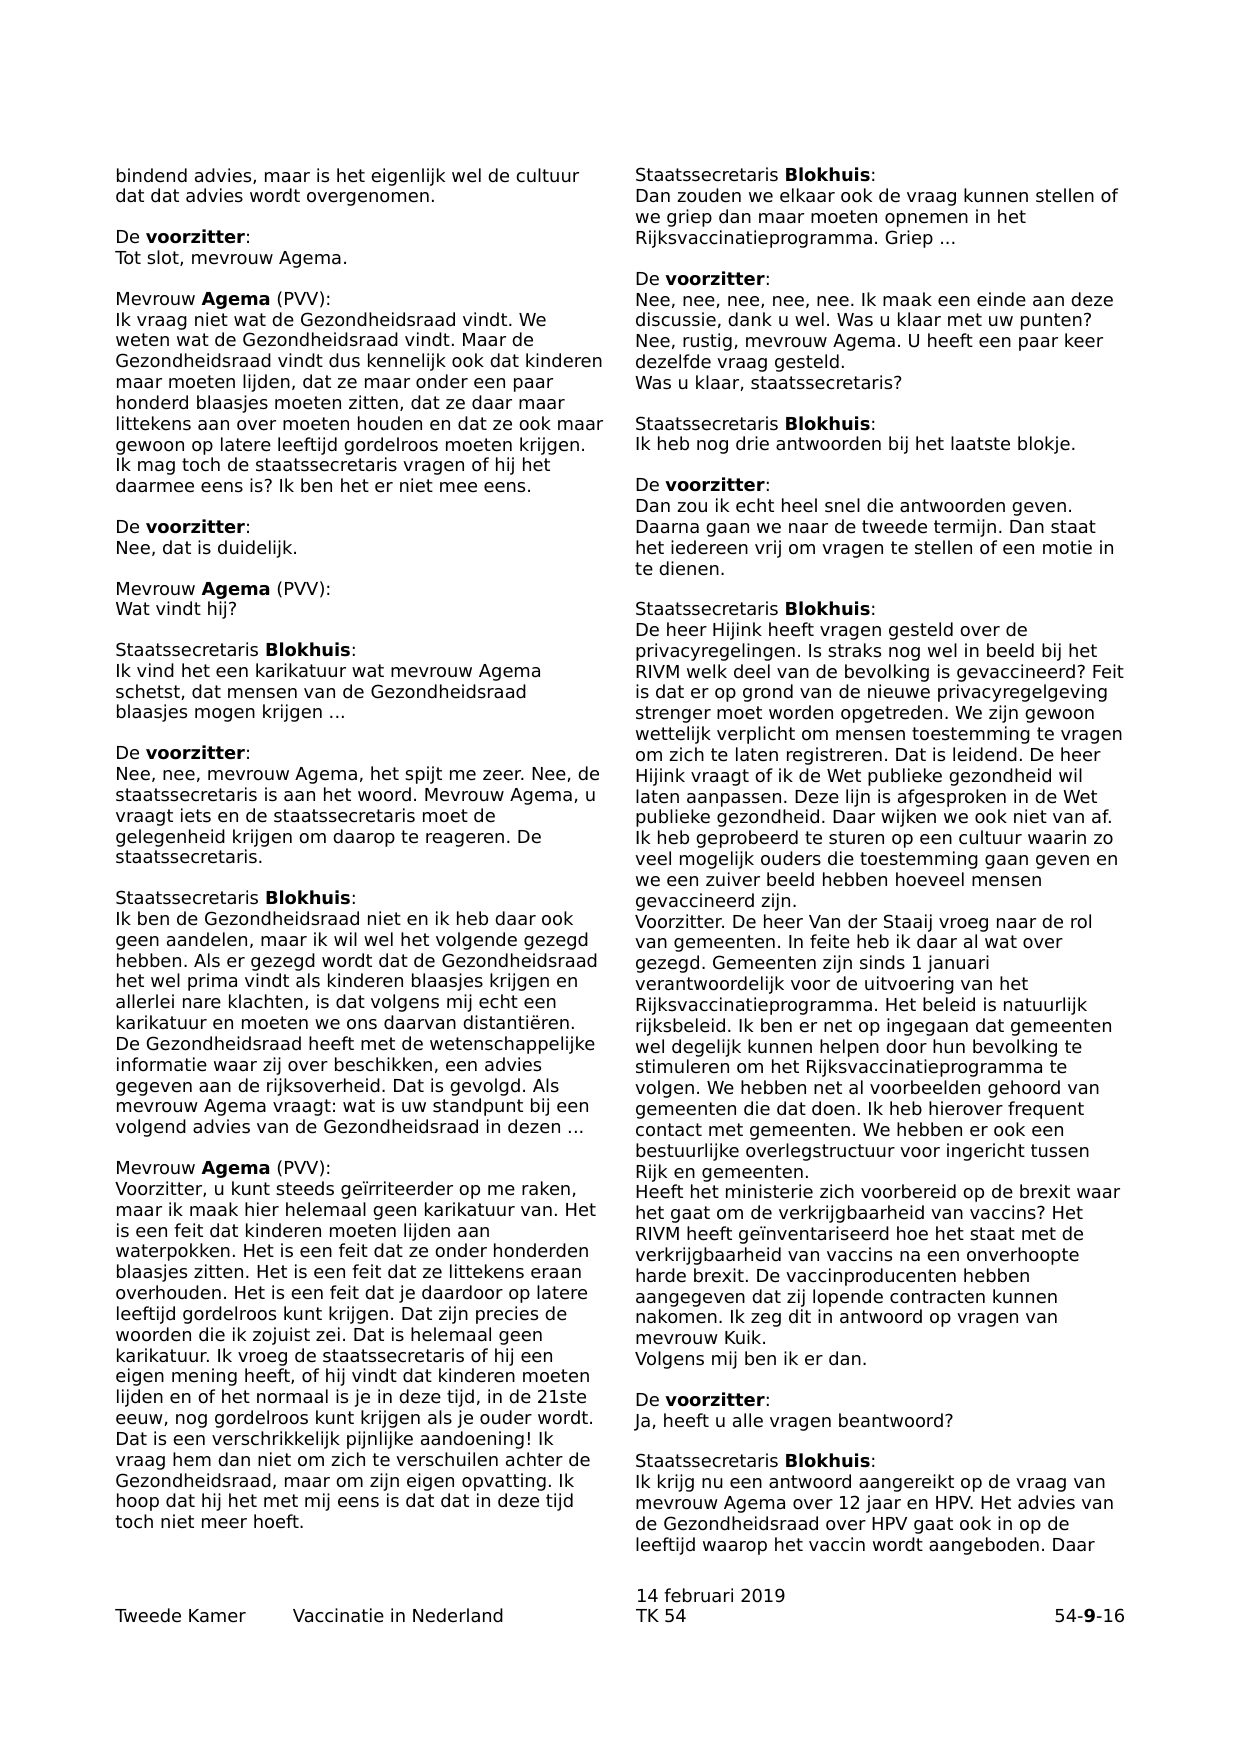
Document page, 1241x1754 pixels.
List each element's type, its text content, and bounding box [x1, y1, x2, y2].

text Ja, heeft u alle vragen beantwoord? [635, 1411, 1125, 1431]
text Staatssecretaris Blokhuis: [635, 165, 1125, 186]
text Staatssecretaris Blokhuis: [115, 640, 605, 661]
text Mevrouw Agema (PVV): [115, 1158, 605, 1179]
text bindend advies, maar is het eigenlijk wel de cultuur dat dat advies wordt overgenomen. [115, 165, 605, 207]
text Wat vindt hij? [115, 599, 605, 620]
text Staatssecretaris Blokhuis: [635, 413, 1125, 434]
text Dan zouden we elkaar ook de vraag kunnen stellen of we griep dan maar moeten opnemen in het Rijksvaccinatieprogramma. Griep ... [635, 186, 1125, 248]
text De voorzitter: [635, 268, 1125, 289]
text Dan zou ik echt heel snel die antwoorden geven. Daarna gaan we naar de tweede termijn. Dan staat het iedereen vrij om vragen te stellen of een motie in te dienen. [635, 496, 1125, 579]
text Staatssecretaris Blokhuis: [635, 599, 1125, 620]
text Ik vind het een karikatuur wat mevrouw Agema schetst, dat mensen van de Gezondheidsraad blaasjes mogen krijgen ... [115, 661, 605, 723]
text Heeft het ministerie zich voorbereid op de brexit waar het gaat om de verkrijgbaarheid van vaccins? Het RIVM heeft geïnventariseerd hoe het staat met de verkrijgbaarheid van vaccins na een onverhoopte harde brexit. De vaccinproducenten hebben aangegeven dat zij lopende contracten kunnen nakomen. Ik zeg dit in antwoord op vragen van mevrouw Kuik. [635, 1182, 1125, 1349]
text Tot slot, mevrouw Agema. [115, 248, 605, 268]
text De voorzitter: [115, 227, 605, 248]
text Nee, nee, nee, nee, nee. Ik maak een einde aan deze discussie, dank u wel. Was u klaar met uw punten? [635, 289, 1125, 331]
text De voorzitter: [635, 475, 1125, 496]
text De voorzitter: [635, 1390, 1125, 1411]
text De voorzitter: [115, 517, 605, 537]
text Mevrouw Agema (PVV): [115, 288, 605, 309]
text Nee, dat is duidelijk. [115, 537, 605, 558]
text Ik heb nog drie antwoorden bij het laatste blokje. [635, 434, 1125, 455]
text Ik krijg nu een antwoord aangereikt op de vraag van mevrouw Agema over 12 jaar en HPV. Het advies van de Gezondheidsraad over HPV gaat ook in op de leeftijd waarop het vaccin wordt aangeboden. Daar [635, 1472, 1125, 1555]
text Ik ben de Gezondheidsraad niet en ik heb daar ook geen aandelen, maar ik wil wel het volgende gezegd hebben. Als er gezegd wordt dat de Gezondheidsraad het wel prima vindt als kinderen blaasjes krijgen en allerlei nare klachten, is dat volgens mij echt een karikatuur en moeten we ons daarvan distantiëren. De Gezondheidsraad heeft met de wetenschappelijke informatie waar zij over beschikken, een advies gegeven aan de rijksoverheid. Dat is gevolgd. Als mevrouw Agema vraagt: wat is uw standpunt bij een volgend advies van de Gezondheidsraad in dezen ... [115, 909, 605, 1138]
text De voorzitter: [115, 743, 605, 764]
text De heer Hijink heeft vragen gesteld over de privacyregelingen. Is straks nog wel in beeld bij het RIVM welk deel van de bevolking is gevaccineerd? Feit is dat er op grond van de nieuwe privacyregelgeving strenger moet worden opgetreden. We zijn gewoon wettelijk verplicht om mensen toestemming te vragen om zich te laten registreren. Dat is leidend. De heer Hijink vraagt of ik de Wet publieke gezondheid wil laten aanpassen. Deze lijn is afgesproken in de Wet publieke gezondheid. Daar wijken we ook niet van af. Ik heb geprobeerd te sturen op een cultuur waarin zo veel mogelijk ouders die toestemming gaan geven en we een zuiver beeld hebben hoeveel mensen gevaccineerd zijn. [635, 620, 1125, 911]
text Mevrouw Agema (PVV): [115, 578, 605, 599]
text Nee, nee, mevrouw Agema, het spijt me zeer. Nee, de staatssecretaris is aan het woord. Mevrouw Agema, u vraagt iets en de staatssecretaris moet de gelegenheid krijgen om daarop te reageren. De staatssecretaris. [115, 764, 605, 868]
text Ik vraag niet wat de Gezondheidsraad vindt. We weten wat de Gezondheidsraad vindt. Maar de Gezondheidsraad vindt dus kennelijk ook dat kinderen maar moeten lijden, dat ze maar onder een paar honderd blaasjes moeten zitten, dat ze daar maar littekens aan over moeten houden en dat ze ook maar gewoon op latere leeftijd gordelroos moeten krijgen. Ik mag toch de staatssecretaris vragen of hij het daarmee eens is? Ik ben het er niet mee eens. [115, 309, 605, 497]
text Voorzitter. De heer Van der Staaij vroeg naar de rol van gemeenten. In feite heb ik daar al wat over gezegd. Gemeenten zijn sinds 1 januari verantwoordelijk voor de uitvoering van het Rijksvaccinatieprogramma. Het beleid is natuurlijk rijksbeleid. Ik ben er net op ingegaan dat gemeenten wel degelijk kunnen helpen door hun bevolking te stimuleren om het Rijksvaccinatieprogramma te volgen. We hebben net al voorbeelden gehoord van gemeenten die dat doen. Ik heb hierover frequent contact met gemeenten. We hebben er ook een bestuurlijke overlegstructuur voor ingericht tussen Rijk en gemeenten. [635, 911, 1125, 1182]
text Nee, rustig, mevrouw Agema. U heeft een paar keer dezelfde vraag gesteld. [635, 331, 1125, 373]
text Staatssecretaris Blokhuis: [635, 1451, 1125, 1472]
text Volgens mij ben ik er dan. [635, 1349, 1125, 1370]
text Voorzitter, u kunt steeds geïrriteerder op me raken, maar ik maak hier helemaal geen karikatuur van. Het is een feit dat kinderen moeten lijden aan waterpokken. Het is een feit dat ze onder honderden blaasjes zitten. Het is een feit dat ze littekens eraan overhouden. Het is een feit dat je daardoor op latere leeftijd gordelroos kunt krijgen. Dat zijn precies de woorden die ik zojuist zei. Dat is helemaal geen karikatuur. Ik vroeg de staatssecretaris of hij een eigen mening heeft, of hij vindt dat kinderen moeten lijden en of het normaal is je in deze tijd, in de 21ste eeuw, nog gordelroos kunt krijgen als je ouder wordt. Dat is een verschrikkelijk pijnlijke aandoening! Ik vraag hem dan niet om zich te verschuilen achter de Gezondheidsraad, maar om zijn eigen opvatting. Ik hoop dat hij het met mij eens is dat dat in deze tijd toch niet meer hoeft. [115, 1179, 605, 1533]
text Was u klaar, staatssecretaris? [635, 373, 1125, 393]
text Staatssecretaris Blokhuis: [115, 888, 605, 909]
